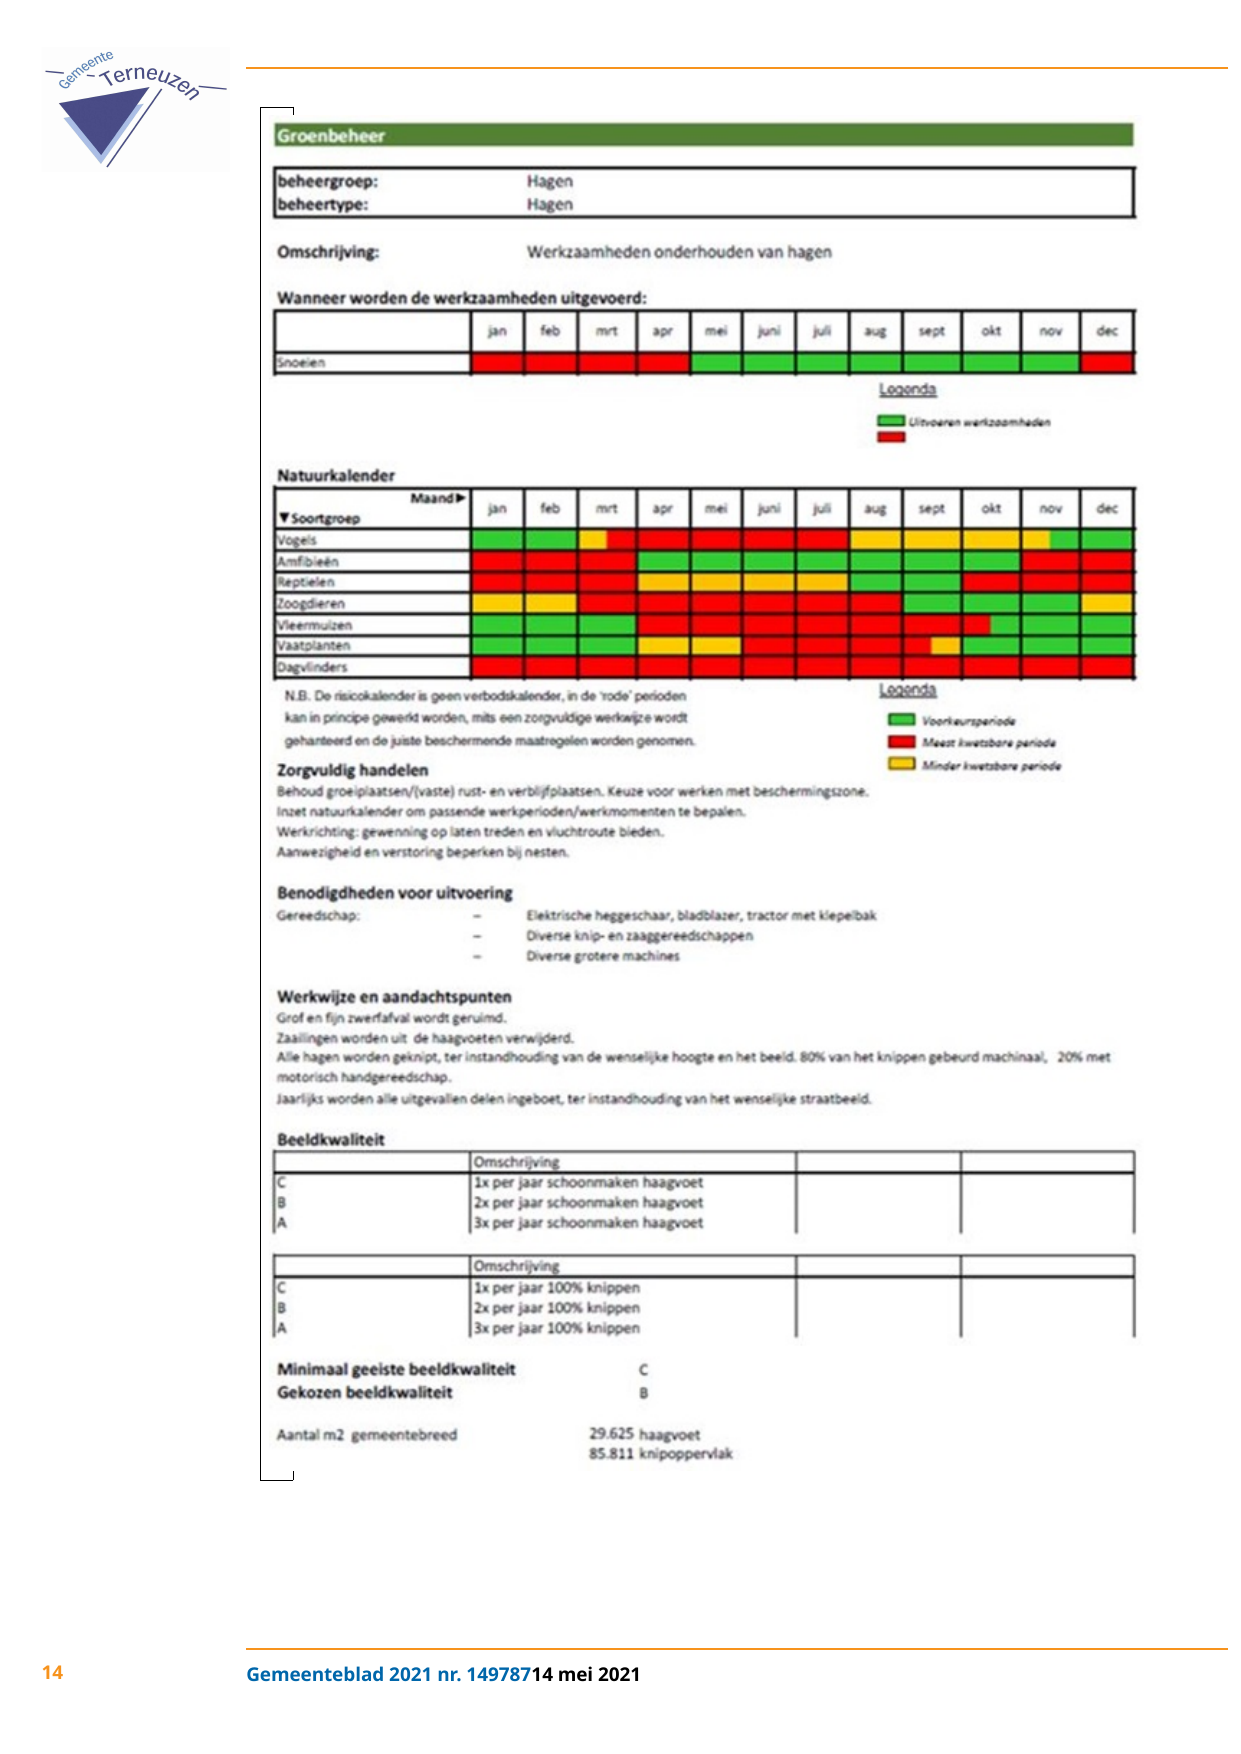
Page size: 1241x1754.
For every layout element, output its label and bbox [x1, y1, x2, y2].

picture [268, 115, 1152, 1471]
picture [41, 47, 231, 172]
